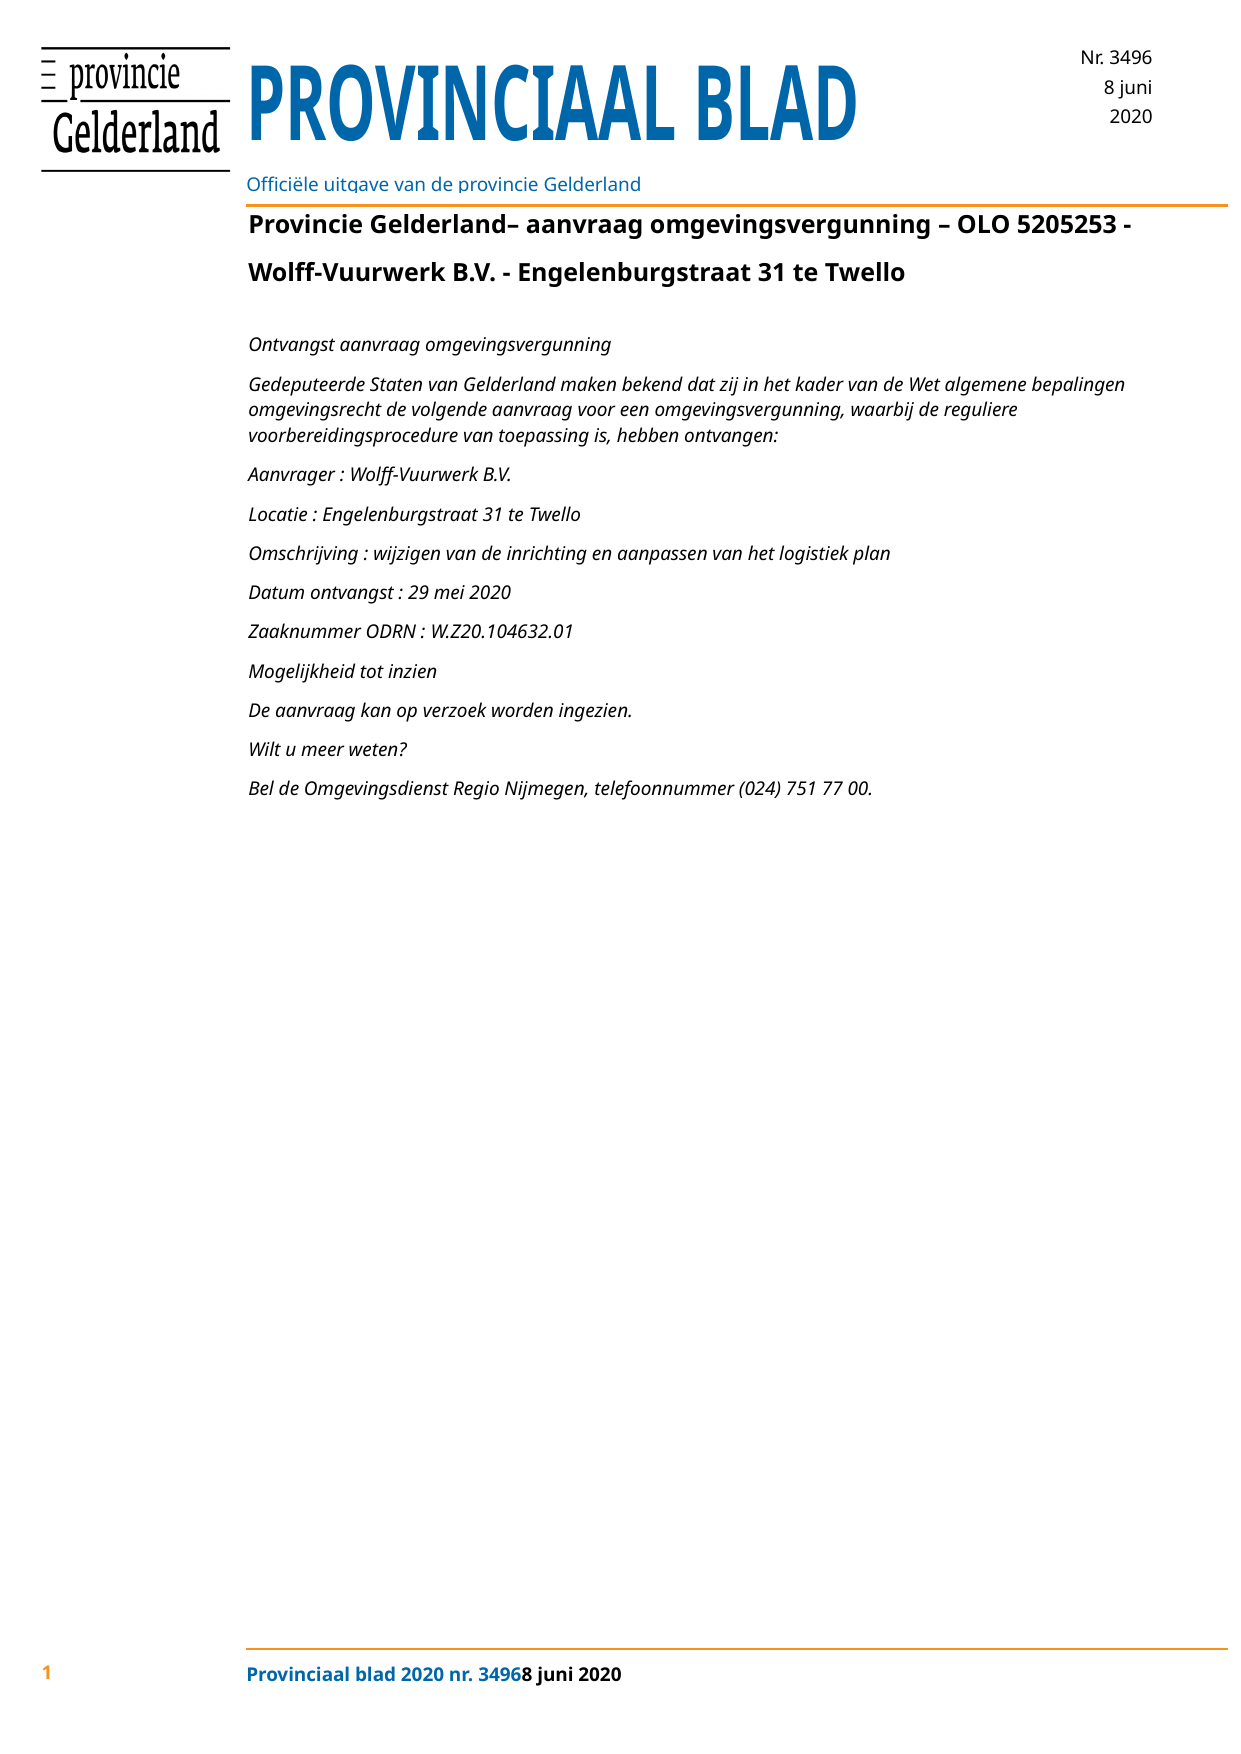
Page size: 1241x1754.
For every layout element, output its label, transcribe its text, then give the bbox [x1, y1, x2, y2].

text Zaaknummer ODRN : W.Z20.104632.01 [248, 618, 1152, 644]
text Ontvangst aanvraag omgevingsvergunning [248, 331, 1152, 357]
text Locatie : Engelenburgstraat 31 te Twello [248, 501, 1152, 526]
text Provincie Gelderland– aanvraag omgevingsvergunning – OLO 5205253 - Wolff-Vuurwerk B.V. - Engelenburgstraat 31 te Twello [248, 207, 1152, 288]
text Mogelijkheid tot inzien [248, 658, 1152, 683]
picture [41, 47, 231, 172]
text Omschrijving : wijzigen van de inrichting en aanpassen van het logistiek plan [248, 540, 1152, 566]
text Aanvrager : Wolff-Vuurwerk B.V. [248, 461, 1152, 487]
text De aanvraag kan op verzoek worden ingezien. [248, 697, 1152, 723]
text Bel de Omgevingsdienst Regio Nijmegen, telefoonnummer (024) 751 77 00. [248, 776, 1152, 801]
text Wilt u meer weten? [248, 736, 1152, 762]
text Gedeputeerde Staten van Gelderland maken bekend dat zij in het kader van de Wet algemene bepalingen omgevingsrecht de volgende aanvraag voor een omgevingsvergunning, waarbij de reguliere voorbereidingsprocedure van toepassing is, hebben ontvangen: [248, 371, 1152, 448]
text Datum ontvangst : 29 mei 2020 [248, 579, 1152, 605]
